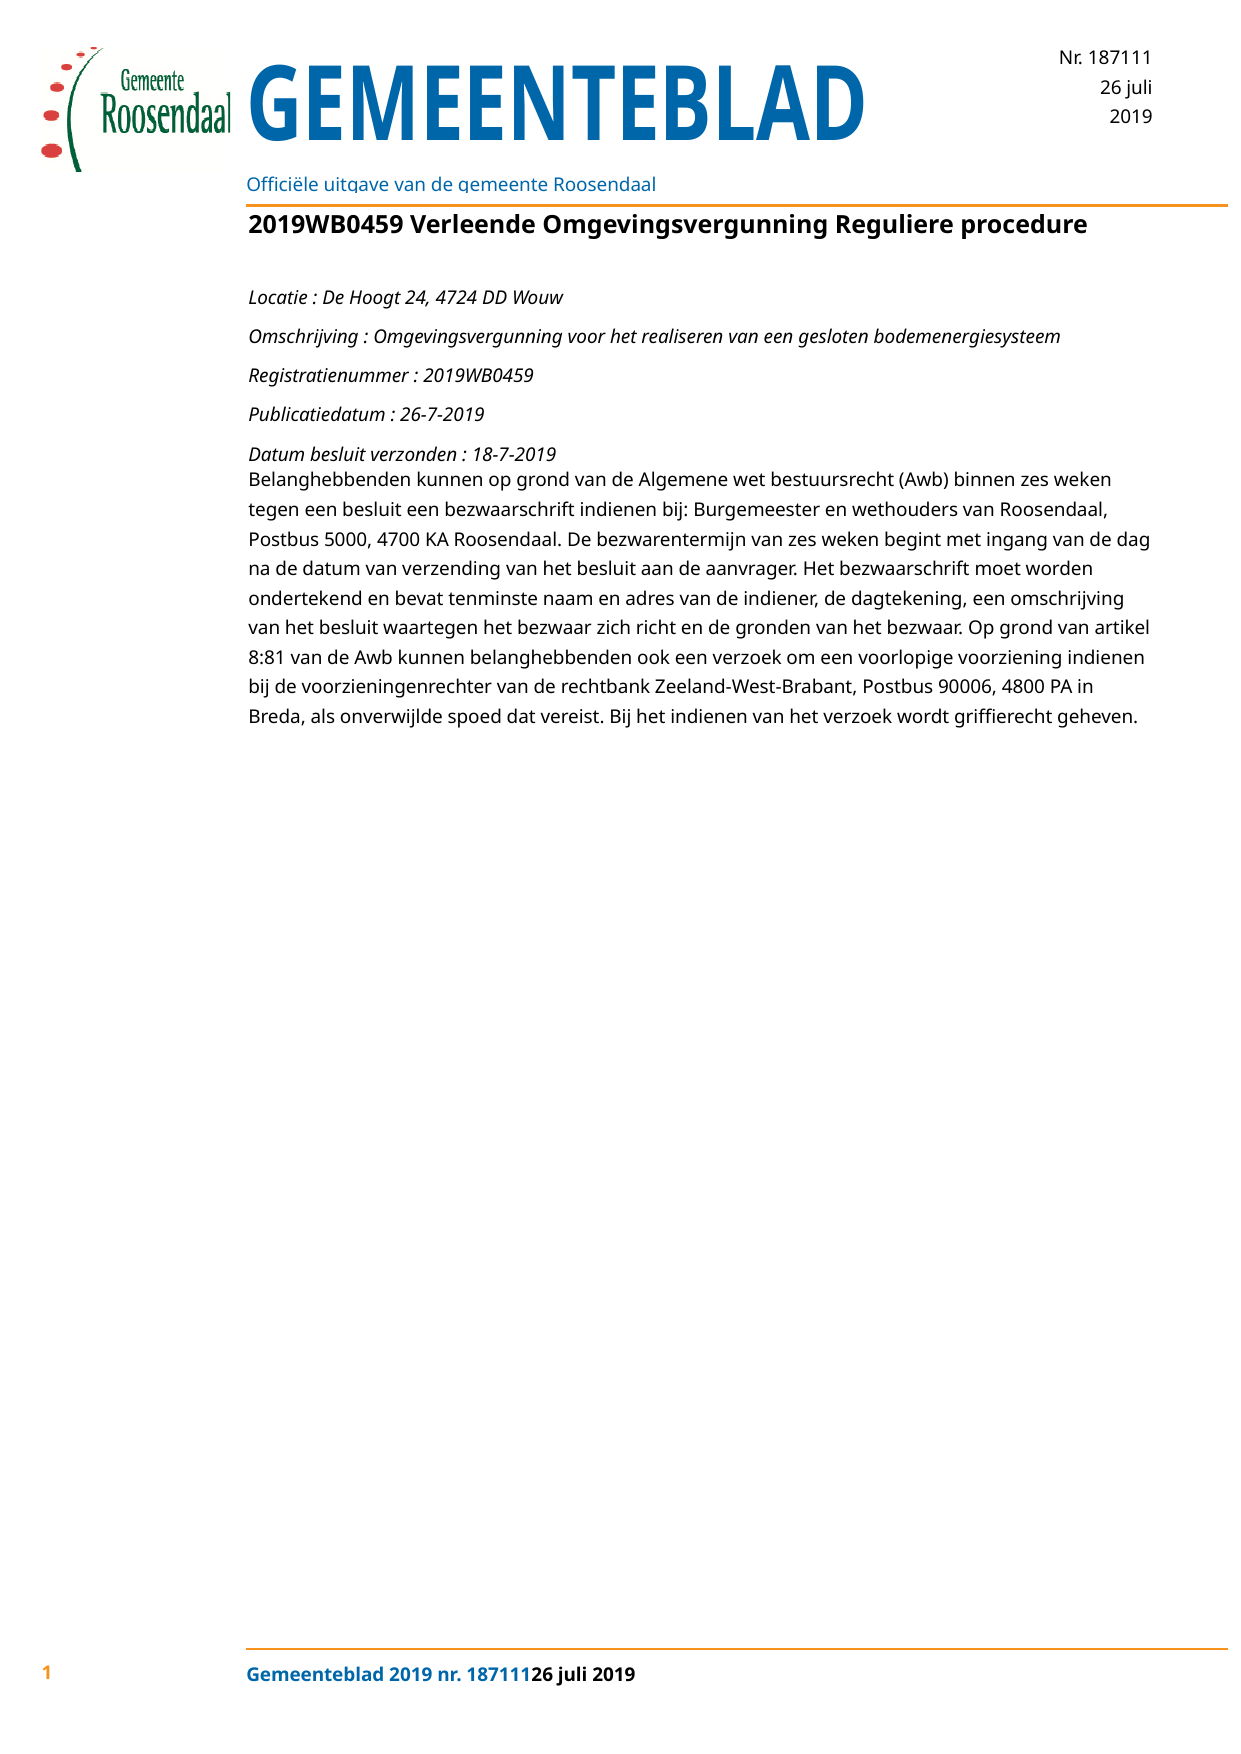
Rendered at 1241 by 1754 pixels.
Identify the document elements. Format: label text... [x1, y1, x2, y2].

text Locatie : De Hoogt 24, 4724 DD Wouw [248, 284, 1152, 309]
text Belanghebbenden kunnen op grond van de Algemene wet bestuursrecht (Awb) binnen zes weken tegen een besluit een bezwaarschrift indienen bij: Burgemeester en wethouders van Roosendaal, Postbus 5000, 4700 KA Roosendaal. De bezwarentermijn van zes weken begint met ingang van de dag na de datum van verzending van het besluit aan de aanvrager. Het bezwaarschrift moet worden ondertekend en bevat tenminste naam en adres van de indiener, de dagtekening, een omschrijving van het besluit waartegen het bezwaar zich richt en de gronden van het bezwaar. Op grond van artikel 8:81 van de Awb kunnen belanghebbenden ook een verzoek om een voorlopige voorziening indienen bij de voorzieningenrechter van de rechtbank Zeeland-West-Brabant, Postbus 90006, 4800 PA in Breda, als onverwijlde spoed dat vereist. Bij het indienen van het verzoek wordt griffierecht geheven. [248, 467, 1152, 729]
text Omschrijving : Omgevingsvergunning voor het realiseren van een gesloten bodemenergiesysteem [248, 323, 1152, 349]
text Registratienummer : 2019WB0459 [248, 362, 1152, 388]
picture [41, 47, 231, 172]
text 2019WB0459 Verleende Omgevingsvergunning Reguliere procedure [248, 207, 1152, 241]
text Publicatiedatum : 26-7-2019 [248, 402, 1152, 427]
text Datum besluit verzonden : 18-7-2019 [248, 441, 1152, 467]
